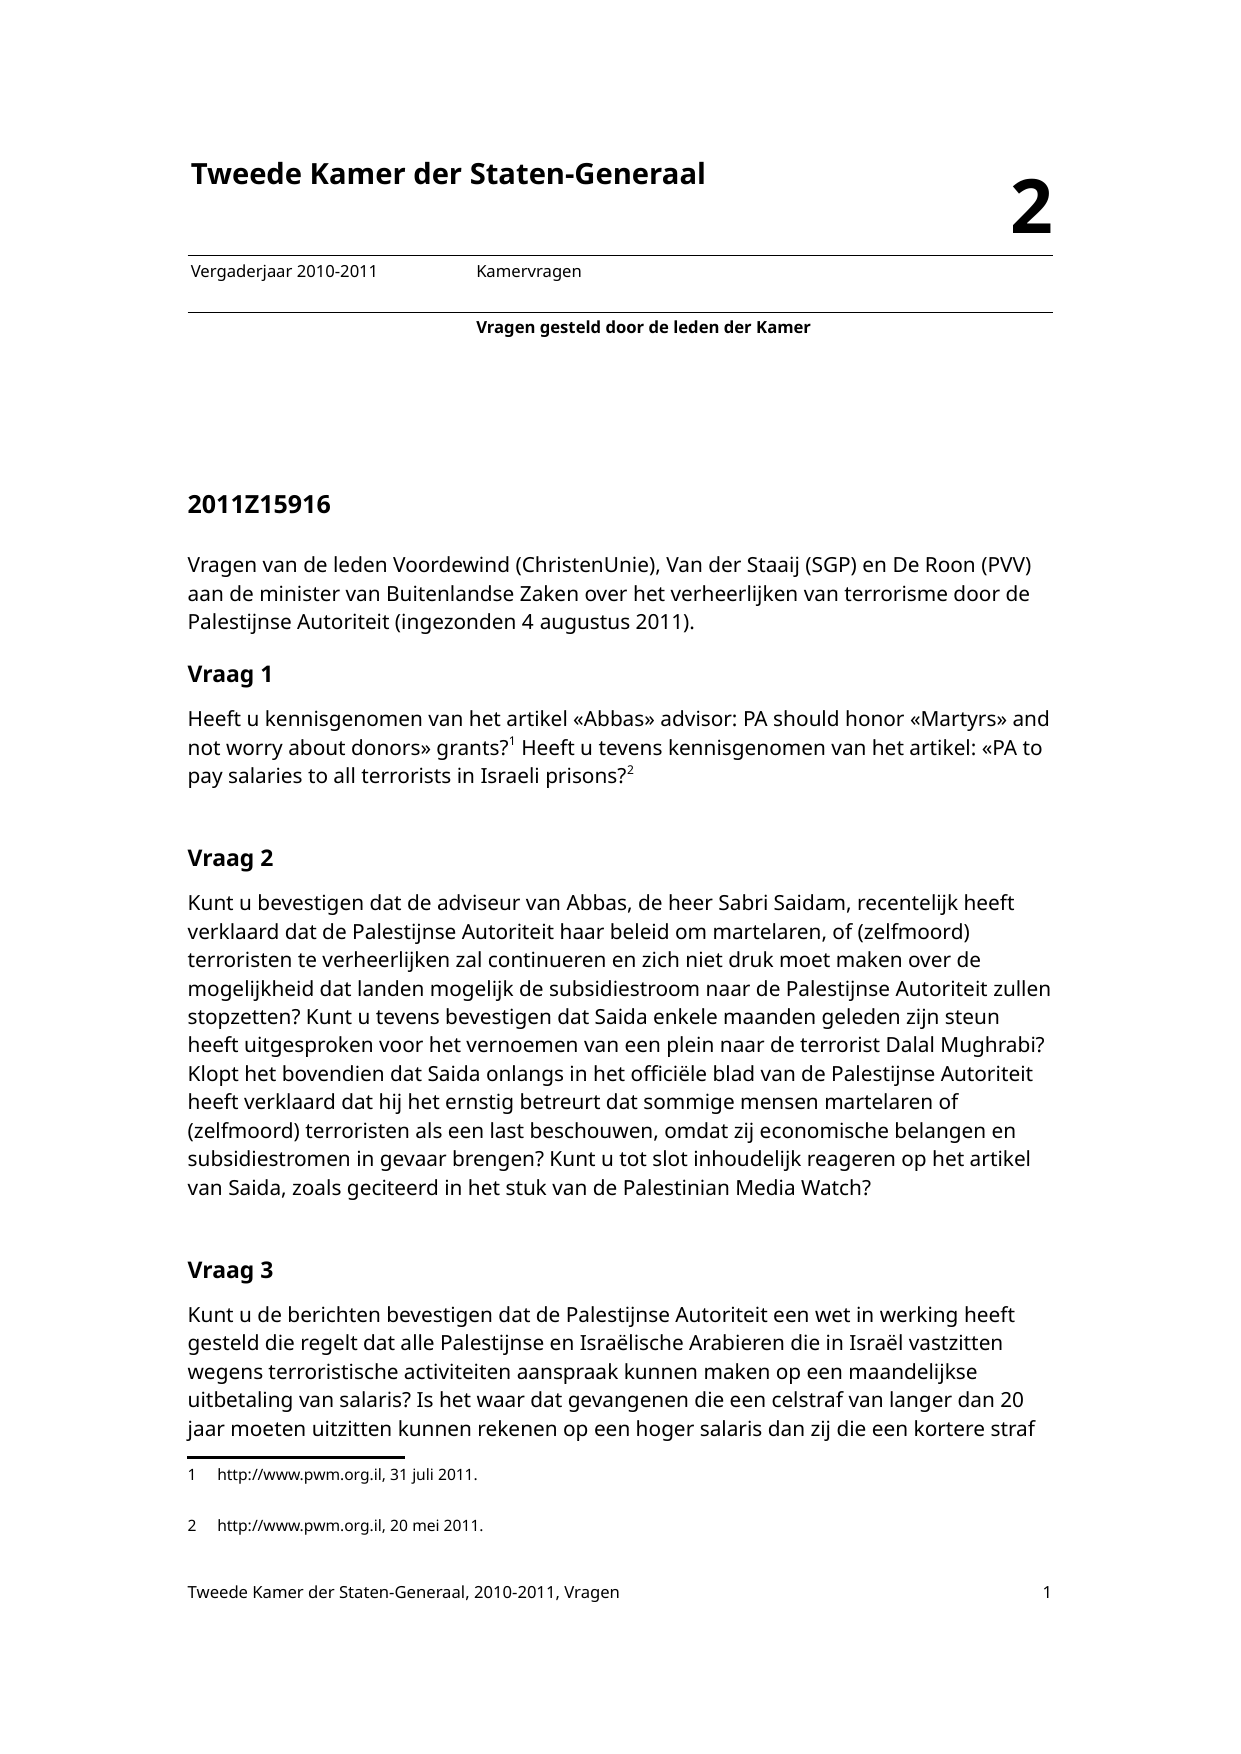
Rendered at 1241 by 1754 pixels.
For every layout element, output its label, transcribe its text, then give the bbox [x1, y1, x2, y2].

text http://www.pwm.org.il, 31 juli 2011. [187, 1449, 1053, 1478]
table_cell Vragen gesteld door de leden der Kamer [473, 313, 1053, 339]
text Heeft u kennisgenomen van het artikel «Abbas» advisor: PA should honor «Martyrs» and not worry about donors» grants? Heeft u tevens kennisgenomen van het artikel: «PA to pay salaries to all terrorists in Israeli prisons? [187, 704, 1053, 790]
subtitle Vraag 2 [187, 842, 1053, 873]
subtitle Vraag 1 [187, 658, 1053, 689]
text 2011Z15916 [187, 487, 1053, 521]
text Kunt u bevestigen dat de adviseur van Abbas, de heer Sabri Saidam, recentelijk heeft verklaard dat de Palestijnse Autoriteit haar beleid om martelaren, of (zelfmoord) terroristen te verheerlijken zal continueren en zich niet druk moet maken over de mogelijkheid dat landen mogelijk de subsidiestroom naar de Palestijnse Autoriteit zullen stopzetten? Kunt u tevens bevestigen dat Saida enkele maanden geleden zijn steun heeft uitgesproken voor het vernoemen van een plein naar de terrorist Dalal Mughrabi? Klopt het bovendien dat Saida onlangs in het officiële blad van de Palestijnse Autoriteit heeft verklaard dat hij het ernstig betreurt dat sommige mensen martelaren of (zelfmoord) terroristen als een last beschouwen, omdat zij economische belangen en subsidiestromen in gevaar brengen? Kunt u tot slot inhoudelijk reageren op het artikel van Saida, zoals geciteerd in het stuk van de Palestinian Media Watch? [187, 888, 1053, 1201]
subtitle Vraag 3 [187, 1254, 1053, 1285]
table_header 2 [880, 150, 1053, 255]
table_cell Vergaderjaar 2010-2011 [188, 256, 473, 312]
table_header Tweede Kamer der Staten-Generaal [188, 150, 879, 255]
table_cell Kamervragen [473, 256, 1053, 312]
text Kunt u de berichten bevestigen dat de Palestijnse Autoriteit een wet in werking heeft gesteld die regelt dat alle Palestijnse en Israëlische Arabieren die in Israël vastzitten wegens terroristische activiteiten aanspraak kunnen maken op een maandelijkse uitbetaling van salaris? Is het waar dat gevangenen die een celstraf van langer dan 20 jaar moeten uitzitten kunnen rekenen op een hoger salaris dan zij die een kortere straf [187, 1300, 1053, 1442]
text Vragen van de leden Voordewind (ChristenUnie), Van der Staaij (SGP) en De Roon (PVV) aan de minister van Buitenlandse Zaken over het verheerlijken van terrorisme door de Palestijnse Autoriteit (ingezonden 4 augustus 2011). [187, 550, 1053, 636]
text http://www.pwm.org.il, 20 mei 2011. [187, 1508, 1053, 1536]
table_cell [188, 313, 473, 339]
